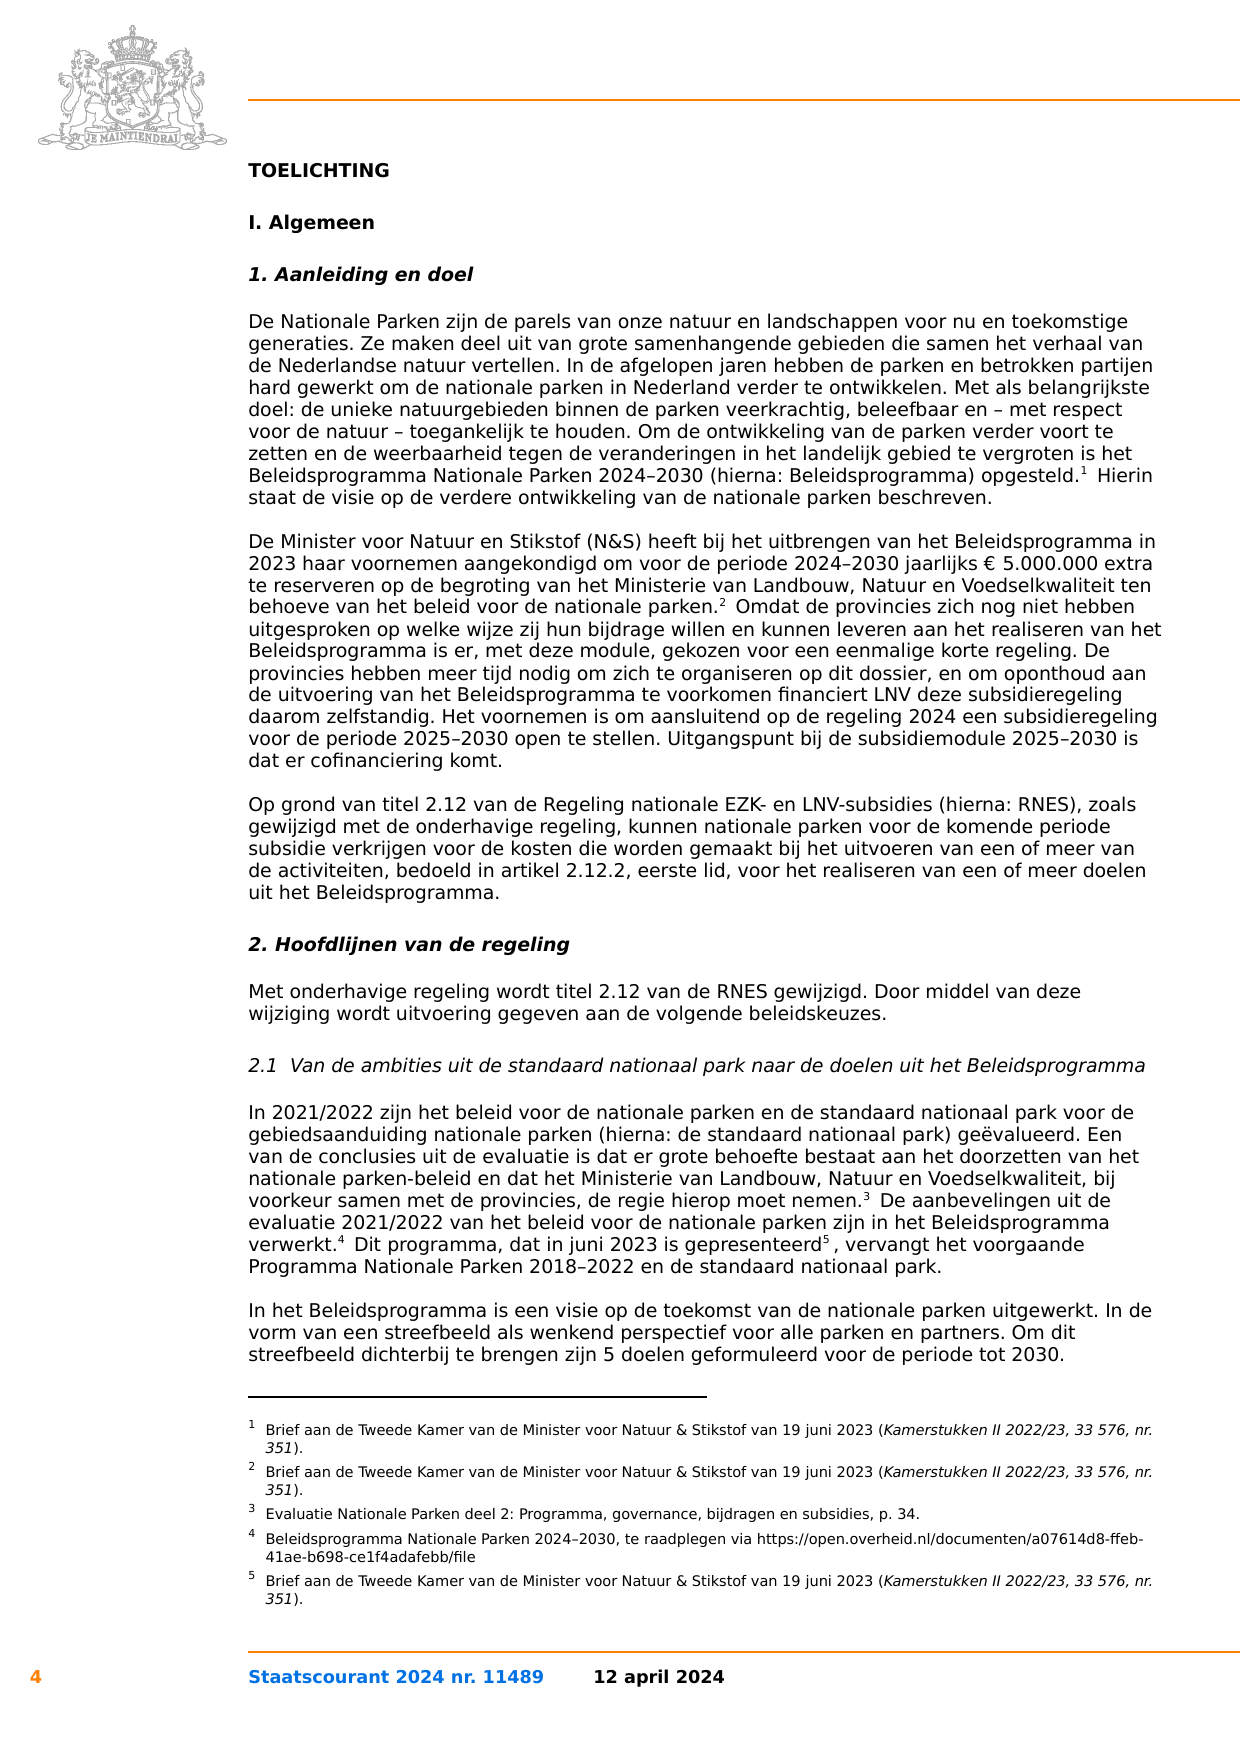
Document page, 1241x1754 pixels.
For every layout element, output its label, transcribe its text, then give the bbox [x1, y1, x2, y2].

picture [38, 25, 227, 150]
text De Minister voor Natuur en Stikstof (N&S) heeft bij het uitbrengen van het Beleidsprogramma in 2023 haar voornemen aangekondigd om voor de periode 2024–2030 jaarlijks € 5.000.000 extra te reserveren op de begroting van het Ministerie van Landbouw, Natuur en Voedselkwaliteit ten behoeve van het beleid voor de nationale parken. Omdat de provincies zich nog niet hebben uitgesproken op welke wijze zij hun bijdrage willen en kunnen leveren aan het realiseren van het Beleidsprogramma is er, met deze module, gekozen voor een eenmalige korte regeling. De provincies hebben meer tijd nodig om zich te organiseren op dit dossier, en om oponthoud aan de uitvoering van het Beleidsprogramma te voorkomen financiert LNV deze subsidieregeling daarom zelfstandig. Het voornemen is om aansluitend op de regeling 2024 een subsidieregeling voor de periode 2025–2030 open te stellen. Uitgangspunt bij de subsidiemodule 2025–2030 is dat er cofinanciering komt. [248, 531, 1163, 772]
text Evaluatie Nationale Parken deel 2: Programma, governance, bijdragen en subsidies, p. 34. [248, 1502, 1163, 1524]
subtitle 1. Aanleiding en doel [248, 264, 1163, 286]
text Brief aan de Tweede Kamer van de Minister voor Natuur & Stikstof van 19 juni 2023 (Kamerstukken II 2022/23, 33 576, nr. 351). [248, 1569, 1163, 1608]
subtitle 2. Hoofdlijnen van de regeling [248, 934, 1163, 956]
subtitle 2.1 Van de ambities uit de standaard nationaal park naar de doelen uit het Beleidsprogramma [248, 1055, 1163, 1077]
text Beleidsprogramma Nationale Parken 2024–2030, te raadplegen via https://open.overheid.nl/documenten/a07614d8-ffeb-41ae-b698-ce1f4adafebb/file [248, 1527, 1163, 1566]
text De Nationale Parken zijn de parels van onze natuur en landschappen voor nu en toekomstige generaties. Ze maken deel uit van grote samenhangende gebieden die samen het verhaal van de Nederlandse natuur vertellen. In de afgelopen jaren hebben de parken en betrokken partijen hard gewerkt om de nationale parken in Nederland verder te ontwikkelen. Met als belangrijkste doel: de unieke natuurgebieden binnen de parken veerkrachtig, beleefbaar en – met respect voor de natuur – toegankelijk te houden. Om de ontwikkeling van de parken verder voort te zetten en de weerbaarheid tegen de veranderingen in het landelijk gebied te vergroten is het Beleidsprogramma Nationale Parken 2024–2030 (hierna: Beleidsprogramma) opgesteld. Hierin staat de visie op de verdere ontwikkeling van de nationale parken beschreven. [248, 311, 1163, 509]
text In 2021/2022 zijn het beleid voor de nationale parken en de standaard nationaal park voor de gebiedsaanduiding nationale parken (hierna: de standaard nationaal park) geëvalueerd. Een van de conclusies uit de evaluatie is dat er grote behoefte bestaat aan het doorzetten van het nationale parken-beleid en dat het Ministerie van Landbouw, Natuur en Voedselkwaliteit, bij voorkeur samen met de provincies, de regie hierop moet nemen. De aanbevelingen uit de evaluatie 2021/2022 van het beleid voor de nationale parken zijn in het Beleidsprogramma verwerkt. Dit programma, dat in juni 2023 is gepresenteerd, vervangt het voorgaande Programma Nationale Parken 2018–2022 en de standaard nationaal park. [248, 1102, 1163, 1278]
text Op grond van titel 2.12 van de Regeling nationale EZK- en LNV-subsidies (hierna: RNES), zoals gewijzigd met de onderhavige regeling, kunnen nationale parken voor de komende periode subsidie verkrijgen voor de kosten die worden gemaakt bij het uitvoeren van een of meer van de activiteiten, bedoeld in artikel 2.12.2, eerste lid, voor het realiseren van een of meer doelen uit het Beleidsprogramma. [248, 794, 1163, 904]
text Met onderhavige regeling wordt titel 2.12 van de RNES gewijzigd. Door middel van deze wijziging wordt uitvoering gegeven aan de volgende beleidskeuzes. [248, 981, 1163, 1025]
subtitle I. Algemeen [248, 212, 1163, 234]
text In het Beleidsprogramma is een visie op de toekomst van de nationale parken uitgewerkt. In de vorm van een streefbeeld als wenkend perspectief voor alle parken en partners. Om dit streefbeeld dichterbij te brengen zijn 5 doelen geformuleerd voor de periode tot 2030. [248, 1300, 1163, 1366]
text Brief aan de Tweede Kamer van de Minister voor Natuur & Stikstof van 19 juni 2023 (Kamerstukken II 2022/23, 33 576, nr. 351). [248, 1460, 1163, 1499]
text Brief aan de Tweede Kamer van de Minister voor Natuur & Stikstof van 19 juni 2023 (Kamerstukken II 2022/23, 33 576, nr. 351). [248, 1418, 1163, 1457]
subtitle TOELICHTING [248, 160, 1163, 182]
